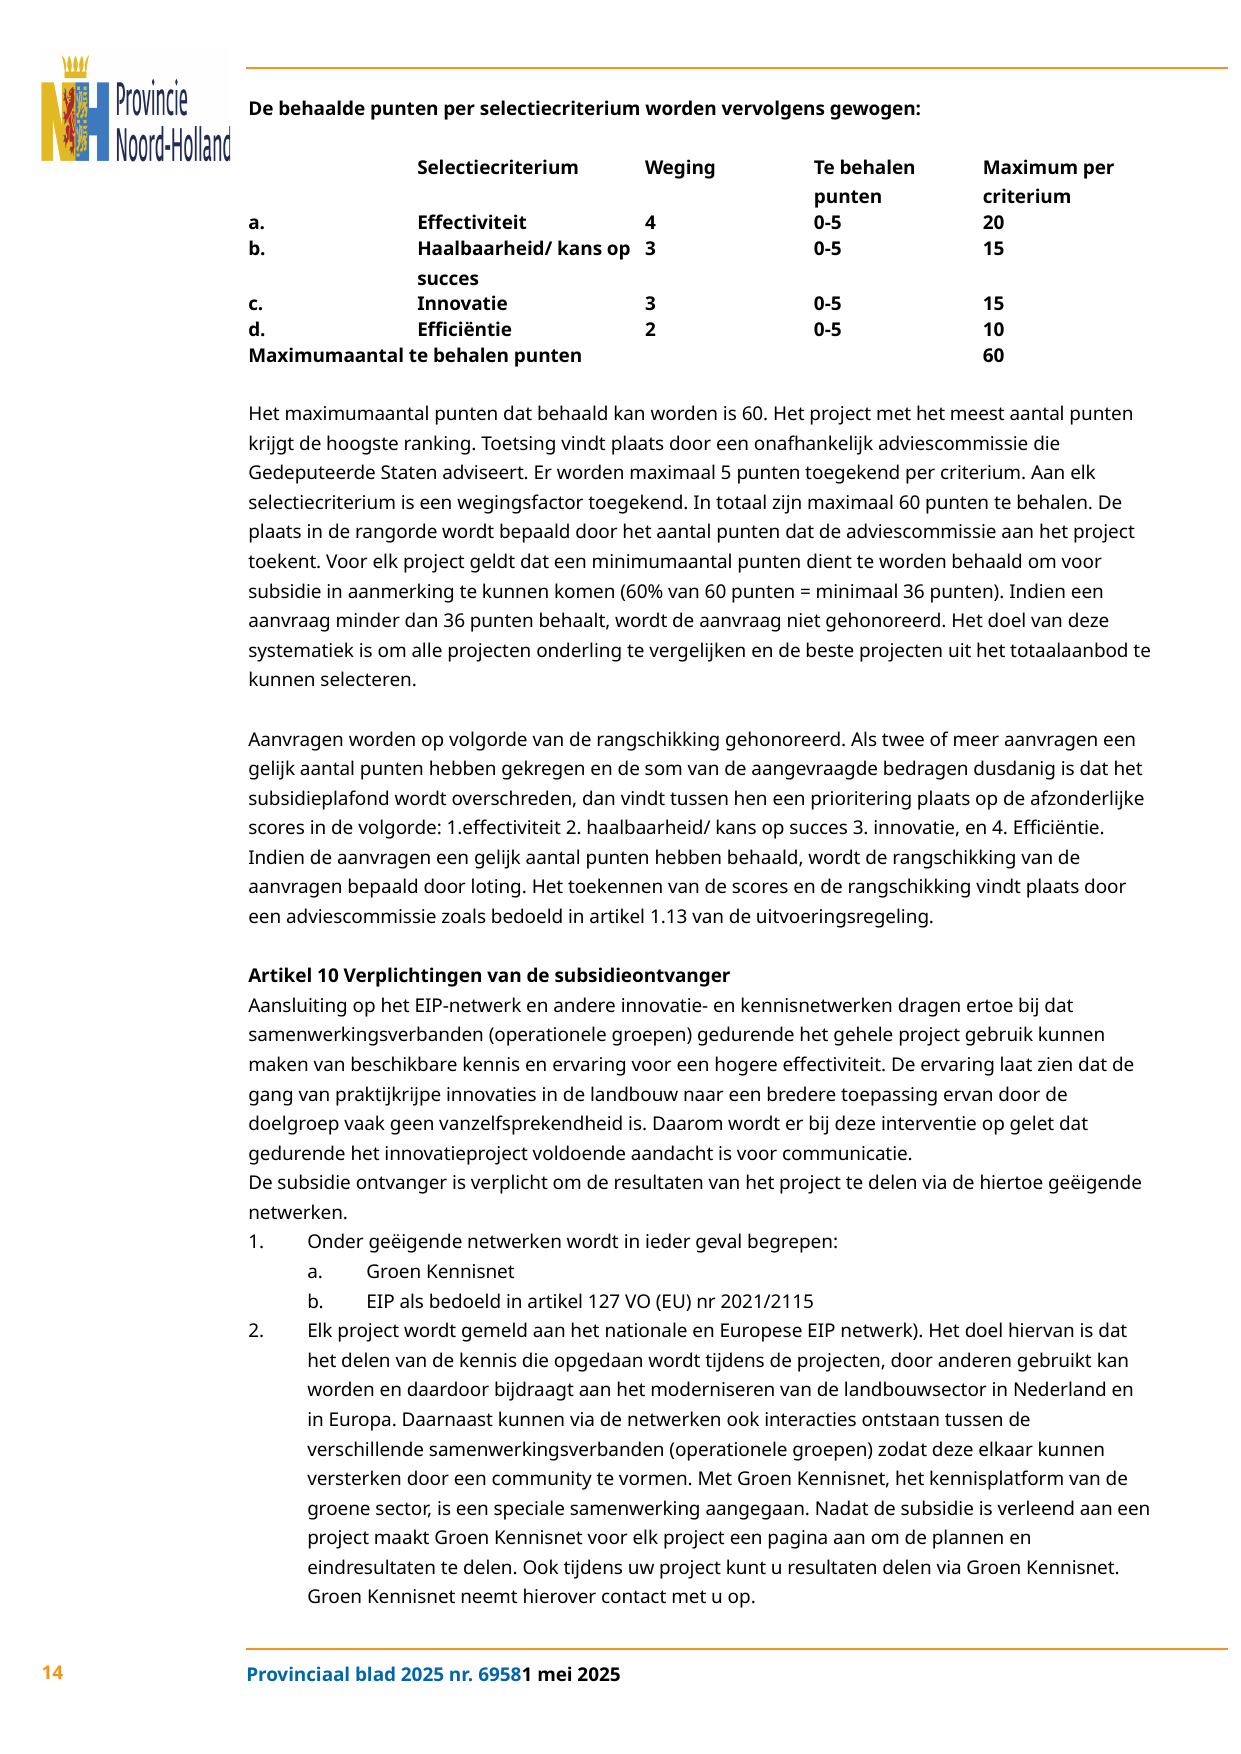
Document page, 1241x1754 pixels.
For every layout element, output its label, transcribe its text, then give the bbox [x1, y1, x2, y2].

table_header Maximum per criterium [983, 154, 1152, 209]
list Groen Kennisnet [307, 1258, 1152, 1284]
table_cell Maximumaantal te behalen punten [248, 342, 983, 368]
list Onder geëigende netwerken wordt in ieder geval begrepen: [248, 1229, 1152, 1254]
table_cell 10 [983, 316, 1152, 342]
table_header Selectiecriterium [417, 154, 645, 209]
table_cell 60 [983, 342, 1152, 368]
text De behaalde punten per selectiecriterium worden vervolgens gewogen: [248, 95, 1152, 121]
table_cell 15 [983, 290, 1152, 316]
text Aansluiting op het EIP-netwerk en andere innovatie- en kennisnetwerken dragen ertoe bij dat samenwerkingsverbanden (operationele groepen) gedurende het gehele project gebruik kunnen maken van beschikbare kennis en ervaring voor een hogere effectiviteit. De ervaring laat zien dat de gang van praktijkrijpe innovaties in de landbouw naar een bredere toepassing ervan door de doelgroep vaak geen vanzelfsprekendheid is. Daarom wordt er bij deze interventie op gelet dat gedurende het innovatieproject voldoende aandacht is voor communicatie. [248, 992, 1152, 1166]
table_header [248, 154, 417, 209]
picture [41, 47, 231, 172]
table_cell 20 [983, 209, 1152, 235]
table_cell Innovatie [417, 290, 645, 316]
text De subsidie ontvanger is verplicht om de resultaten van het project te delen via de hiertoe geëigende netwerken. [248, 1169, 1152, 1225]
table_cell a. [248, 209, 417, 235]
table_cell 15 [983, 235, 1152, 290]
table_cell d. [248, 316, 417, 342]
list Elk project wordt gemeld aan het nationale en Europese EIP netwerk). Het doel hiervan is dat het delen van de kennis die opgedaan wordt tijdens de projecten, door anderen gebruikt kan worden en daardoor bijdraagt aan het moderniseren van de landbouwsector in Nederland en in Europa. Daarnaast kunnen via de netwerken ook interacties ontstaan tussen de verschillende samenwerkingsverbanden (operationele groepen) zodat deze elkaar kunnen versterken door een community te vormen. Met Groen Kennisnet, het kennisplatform van de groene sector, is een speciale samenwerking aangegaan. Nadat de subsidie is verleend aan een project maakt Groen Kennisnet voor elk project een pagina aan om de plannen en eindresultaten te delen. Ook tijdens uw project kunt u resultaten delen via Groen Kennisnet. Groen Kennisnet neemt hierover contact met u op. [248, 1317, 1152, 1609]
table_cell Efficiëntie [417, 316, 645, 342]
table_cell b. [248, 235, 417, 290]
table_cell Haalbaarheid/ kans op succes [417, 235, 645, 290]
text Artikel 10 Verplichtingen van de subsidieontvanger [248, 962, 1152, 988]
table_cell 3 [645, 235, 814, 290]
table_header Weging [645, 154, 814, 209]
table_header Te behalen punten [814, 154, 983, 209]
table_cell 0-5 [814, 290, 983, 316]
table_cell 0-5 [814, 316, 983, 342]
text Aanvragen worden op volgorde van de rangschikking gehonoreerd. Als twee of meer aanvragen een gelijk aantal punten hebben gekregen en de som van de aangevraagde bedragen dusdanig is dat het subsidieplafond wordt overschreden, dan vindt tussen hen een prioritering plaats op de afzonderlijke scores in de volgorde: 1.effectiviteit 2. haalbaarheid/ kans op succes 3. innovatie, en 4. Efficiëntie. Indien de aanvragen een gelijk aantal punten hebben behaald, wordt de rangschikking van de aanvragen bepaald door loting. Het toekennen van de scores en de rangschikking vindt plaats door een adviescommissie zoals bedoeld in artikel 1.13 van de uitvoeringsregeling. [248, 726, 1152, 929]
list EIP als bedoeld in artikel 127 VO (EU) nr 2021/2115 [307, 1288, 1152, 1314]
table_cell Effectiviteit [417, 209, 645, 235]
table_cell c. [248, 290, 417, 316]
table_cell 0-5 [814, 209, 983, 235]
text Het maximumaantal punten dat behaald kan worden is 60. Het project met het meest aantal punten krijgt de hoogste ranking. Toetsing vindt plaats door een onafhankelijk adviescommissie die Gedeputeerde Staten adviseert. Er worden maximaal 5 punten toegekend per criterium. Aan elk selectiecriterium is een wegingsfactor toegekend. In totaal zijn maximaal 60 punten te behalen. De plaats in de rangorde wordt bepaald door het aantal punten dat de adviescommissie aan het project toekent. Voor elk project geldt dat een minimumaantal punten dient te worden behaald om voor subsidie in aanmerking te kunnen komen (60% van 60 punten = minimaal 36 punten). Indien een aanvraag minder dan 36 punten behaalt, wordt de aanvraag niet gehonoreerd. Het doel van deze systematiek is om alle projecten onderling te vergelijken en de beste projecten uit het totaalaanbod te kunnen selecteren. [248, 400, 1152, 692]
table_cell 2 [645, 316, 814, 342]
table_cell 3 [645, 290, 814, 316]
table_cell 0-5 [814, 235, 983, 290]
table_cell 4 [645, 209, 814, 235]
